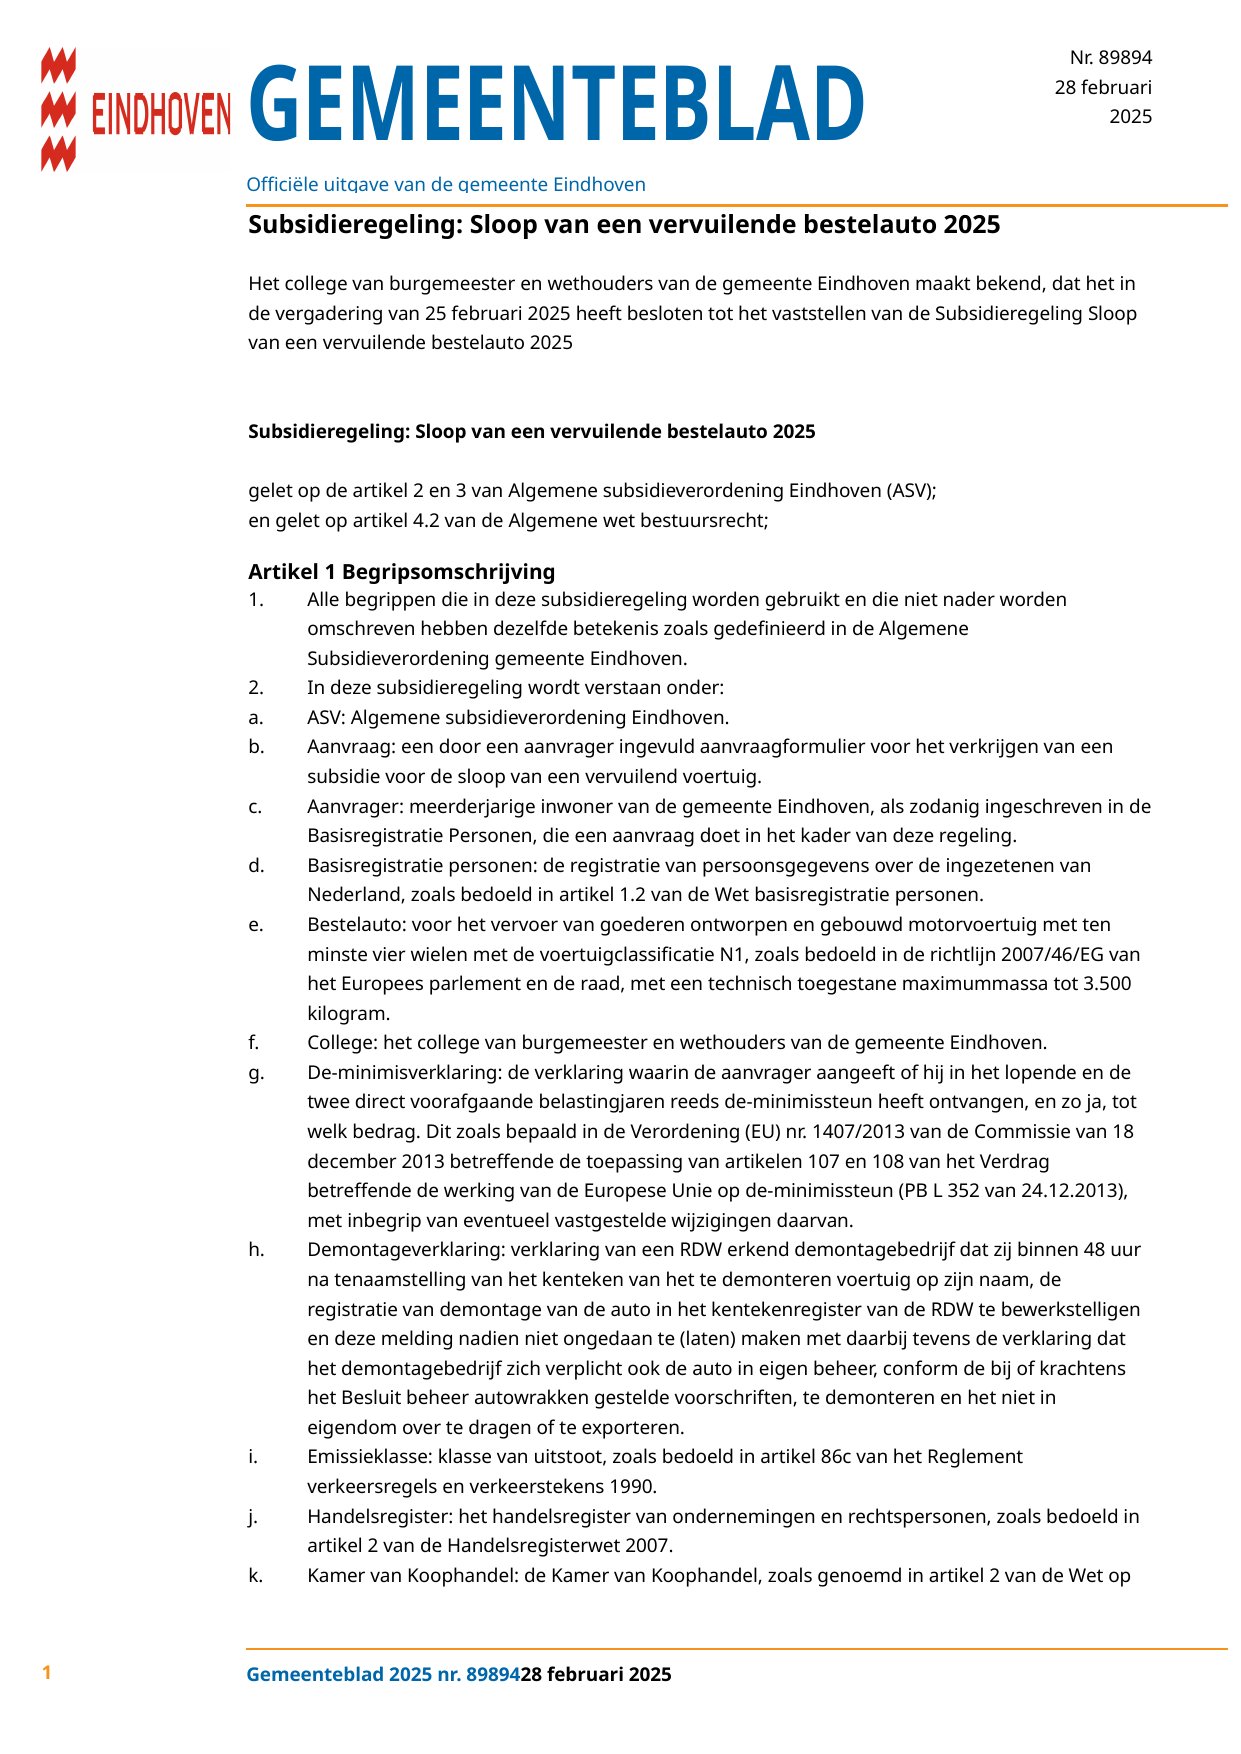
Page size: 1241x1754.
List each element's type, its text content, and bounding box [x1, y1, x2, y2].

list Aanvrager: meerderjarige inwoner van de gemeente Eindhoven, als zodanig ingeschreven in de Basisregistratie Personen, die een aanvraag doet in het kader van deze regeling. [248, 793, 1152, 848]
text Het college van burgemeester en wethouders van de gemeente Eindhoven maakt bekend, dat het in de vergadering van 25 februari 2025 heeft besloten tot het vaststellen van de Subsidieregeling Sloop van een vervuilende bestelauto 2025 [248, 270, 1152, 355]
list Basisregistratie personen: de registratie van persoonsgegevens over de ingezetenen van Nederland, zoals bedoeld in artikel 1.2 van de Wet basisregistratie personen. [248, 852, 1152, 907]
text en gelet op artikel 4.2 van de Algemene wet bestuursrecht; [248, 507, 1152, 533]
list Emissieklasse: klasse van uitstoot, zoals bedoeld in artikel 86c van het Reglement verkeersregels en verkeerstekens 1990. [248, 1444, 1152, 1499]
text gelet op de artikel 2 en 3 van Algemene subsidieverordening Eindhoven (ASV); [248, 477, 1152, 503]
list In deze subsidieregeling wordt verstaan onder: [248, 674, 1152, 700]
list Demontageverklaring: verklaring van een RDW erkend demontagebedrijf dat zij binnen 48 uur na tenaamstelling van het kenteken van het te demonteren voertuig op zijn naam, de registratie van demontage van de auto in het kentekenregister van de RDW te bewerkstelligen en deze melding nadien niet ongedaan te (laten) maken met daarbij tevens de verklaring dat het demontagebedrijf zich verplicht ook de auto in eigen beheer, conform de bij of krachtens het Besluit beheer autowrakken gestelde voorschriften, te demonteren en het niet in eigendom over te dragen of te exporteren. [248, 1237, 1152, 1440]
list ASV: Algemene subsidieverordening Eindhoven. [248, 704, 1152, 730]
list Kamer van Koophandel: de Kamer van Koophandel, zoals genoemd in artikel 2 van de Wet op [248, 1562, 1152, 1588]
picture [41, 47, 231, 172]
list De-minimisverklaring: de verklaring waarin de aanvrager aangeeft of hij in het lopende en de twee direct voorafgaande belastingjaren reeds de-minimissteun heeft ontvangen, en zo ja, tot welk bedrag. Dit zoals bepaald in de Verordening (EU) nr. 1407/2013 van de Commissie van 18 december 2013 betreffende de toepassing van artikelen 107 en 108 van het Verdrag betreffende de werking van de Europese Unie op de-minimissteun (PB L 352 van 24.12.2013), met inbegrip van eventueel vastgestelde wijzigingen daarvan. [248, 1059, 1152, 1233]
text Subsidieregeling: Sloop van een vervuilende bestelauto 2025 [248, 207, 1152, 241]
list Aanvraag: een door een aanvrager ingevuld aanvraagformulier voor het verkrijgen van een subsidie voor de sloop van een vervuilend voertuig. [248, 734, 1152, 789]
list College: het college van burgemeester en wethouders van de gemeente Eindhoven. [248, 1029, 1152, 1055]
list Alle begrippen die in deze subsidieregeling worden gebruikt en die niet nader worden omschreven hebben dezelfde betekenis zoals gedefinieerd in de Algemene Subsidieverordening gemeente Eindhoven. [248, 586, 1152, 671]
list Handelsregister: het handelsregister van ondernemingen en rechtspersonen, zoals bedoeld in artikel 2 van de Handelsregisterwet 2007. [248, 1503, 1152, 1558]
text Subsidieregeling: Sloop van een vervuilende bestelauto 2025 [248, 418, 1152, 444]
list Bestelauto: voor het vervoer van goederen ontworpen en gebouwd motorvoertuig met ten minste vier wielen met de voertuigclassificatie N1, zoals bedoeld in de richtlijn 2007/46/EG van het Europees parlement en de raad, met een technisch toegestane maximummassa tot 3.500 kilogram. [248, 911, 1152, 1026]
text Artikel 1 Begripsomschrijving [248, 557, 1152, 586]
